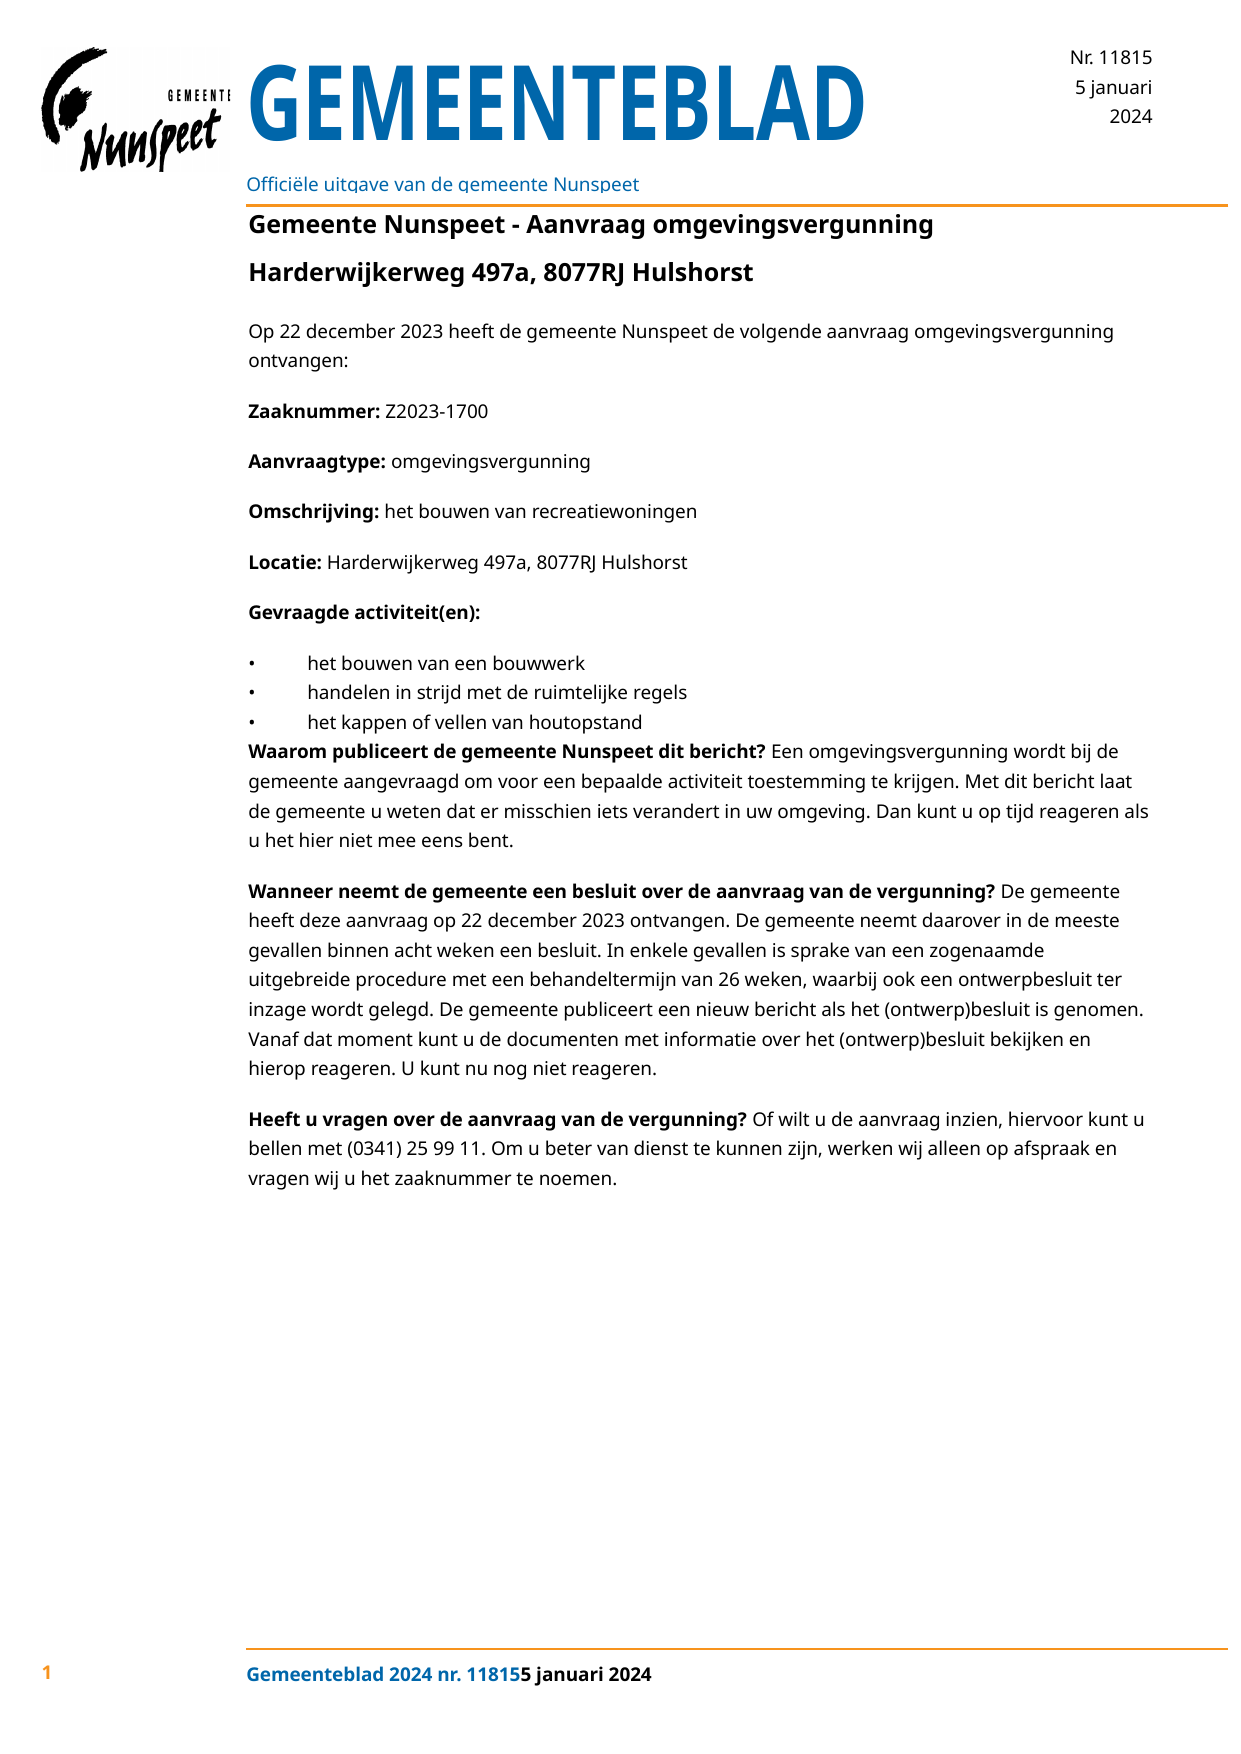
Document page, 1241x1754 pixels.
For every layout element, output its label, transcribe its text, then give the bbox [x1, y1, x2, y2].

text Gevraagde activiteit(en): [248, 599, 1152, 625]
text Wanneer neemt de gemeente een besluit over de aanvraag van de vergunning? De gemeente heeft deze aanvraag op 22 december 2023 ontvangen. De gemeente neemt daarover in de meeste gevallen binnen acht weken een besluit. In enkele gevallen is sprake van een zogenaamde uitgebreide procedure met een behandeltermijn van 26 weken, waarbij ook een ontwerpbesluit ter inzage wordt gelegd. De gemeente publiceert een nieuw bericht als het (ontwerp)besluit is genomen. Vanaf dat moment kunt u de documenten met informatie over het (ontwerp)besluit bekijken en hierop reageren. U kunt nu nog niet reageren. [248, 878, 1152, 1081]
text Waarom publiceert de gemeente Nunspeet dit bericht? Een omgevingsvergunning wordt bij de gemeente aangevraagd om voor een bepaalde activiteit toestemming te krijgen. Met dit bericht laat de gemeente u weten dat er misschien iets verandert in uw omgeving. Dan kunt u op tijd reageren als u het hier niet mee eens bent. [248, 739, 1152, 853]
list het kappen of vellen van houtopstand [248, 709, 1152, 735]
list handelen in strijd met de ruimtelijke regels [248, 679, 1152, 705]
text Omschrijving: het bouwen van recreatiewoningen [248, 499, 1152, 524]
text Gemeente Nunspeet - Aanvraag omgevingsvergunning Harderwijkerweg 497a, 8077RJ Hulshorst [248, 207, 1152, 288]
list het bouwen van een bouwwerk [248, 650, 1152, 676]
text Locatie: Harderwijkerweg 497a, 8077RJ Hulshorst [248, 549, 1152, 575]
text Heeft u vragen over de aanvraag van de vergunning? Of wilt u de aanvraag inzien, hiervoor kunt u bellen met (0341) 25 99 11. Om u beter van dienst te kunnen zijn, werken wij alleen op afspraak en vragen wij u het zaaknummer te noemen. [248, 1106, 1152, 1191]
text Zaaknummer: Z2023-1700 [248, 398, 1152, 424]
picture [41, 47, 231, 172]
text Aanvraagtype: omgevingsvergunning [248, 448, 1152, 474]
text Op 22 december 2023 heeft de gemeente Nunspeet de volgende aanvraag omgevingsvergunning ontvangen: [248, 318, 1152, 373]
